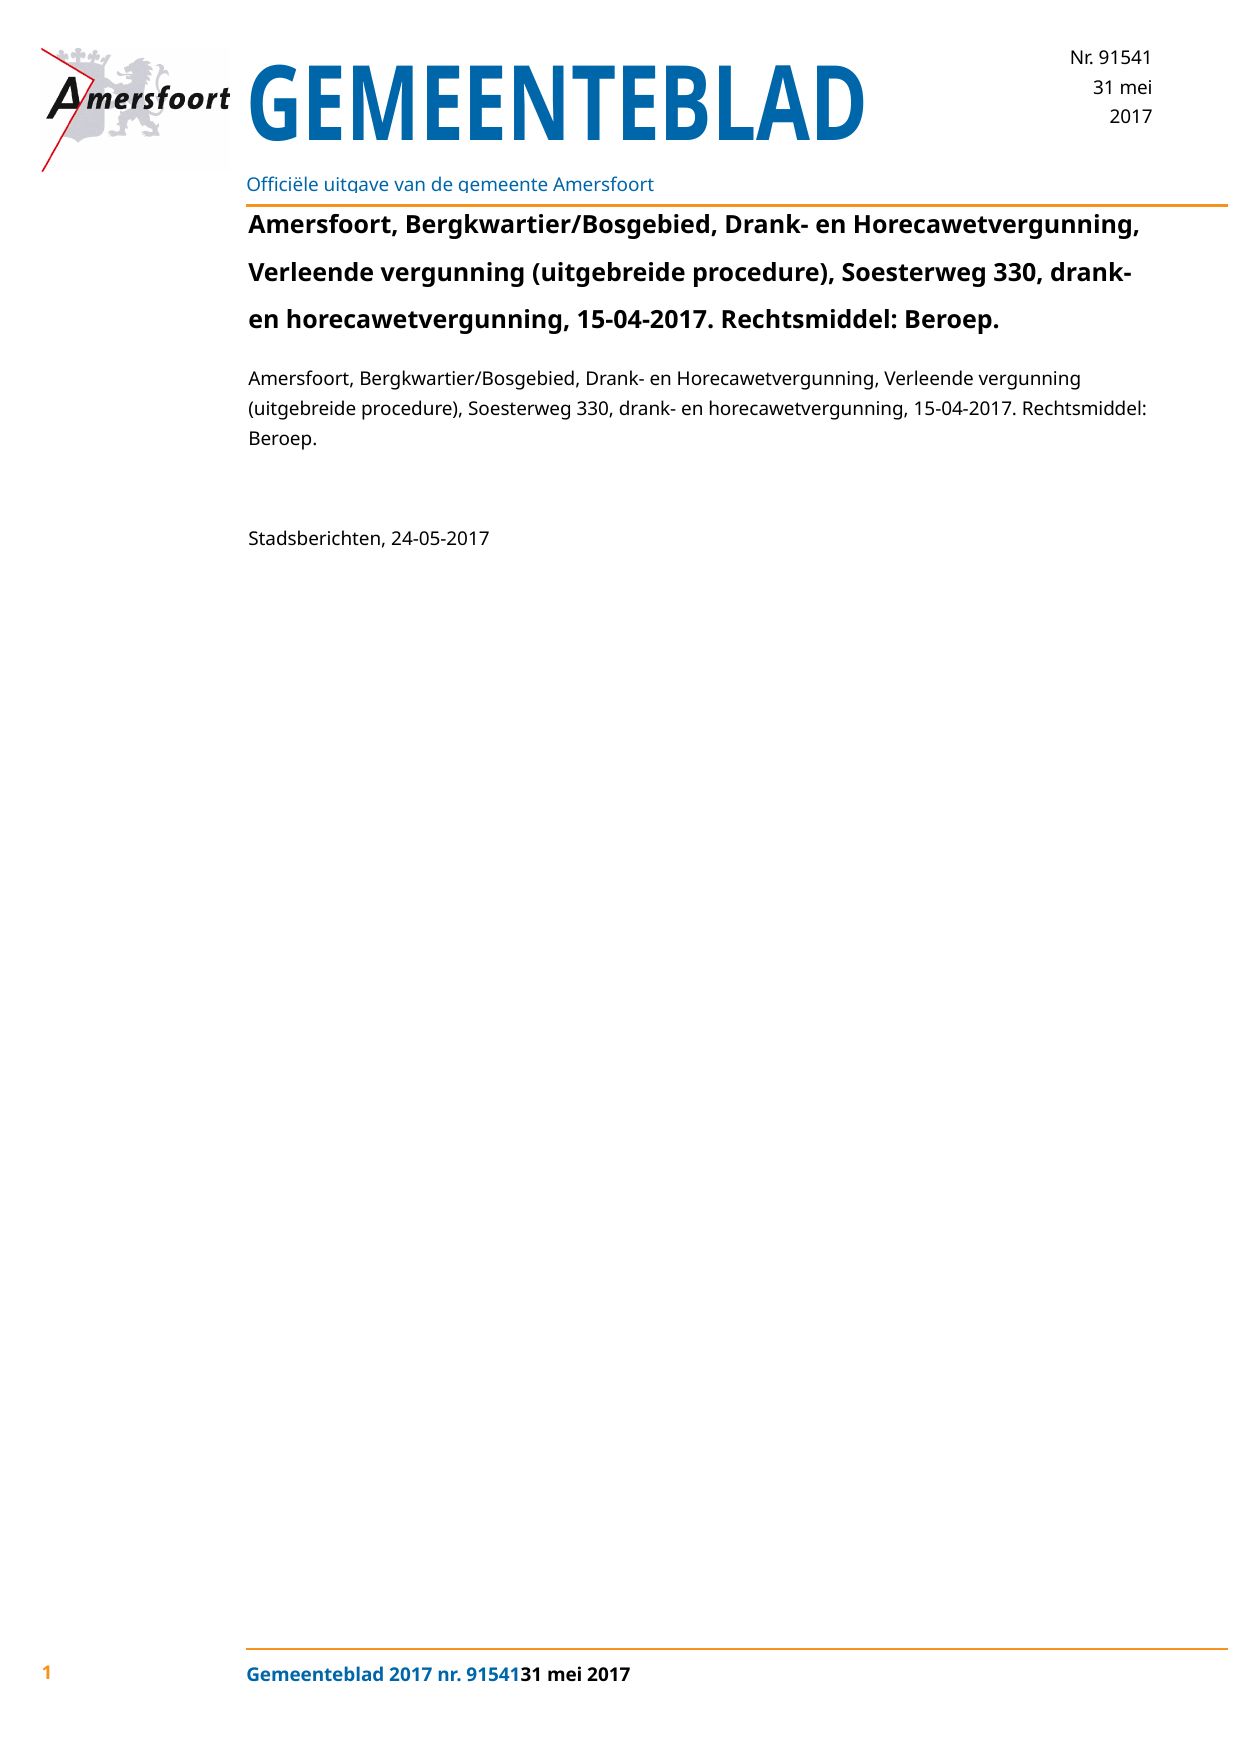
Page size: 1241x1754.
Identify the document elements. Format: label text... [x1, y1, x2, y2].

text Stadsberichten, 24-05-2017 [248, 526, 1152, 551]
text Amersfoort, Bergkwartier/Bosgebied, Drank- en Horecawetvergunning, Verleende vergunning (uitgebreide procedure), Soesterweg 330, drank- en horecawetvergunning, 15-04-2017. Rechtsmiddel: Beroep. [248, 207, 1152, 336]
picture [41, 47, 231, 172]
text Amersfoort, Bergkwartier/Bosgebied, Drank- en Horecawetvergunning, Verleende vergunning (uitgebreide procedure), Soesterweg 330, drank- en horecawetvergunning, 15-04-2017. Rechtsmiddel: Beroep. [248, 366, 1152, 450]
